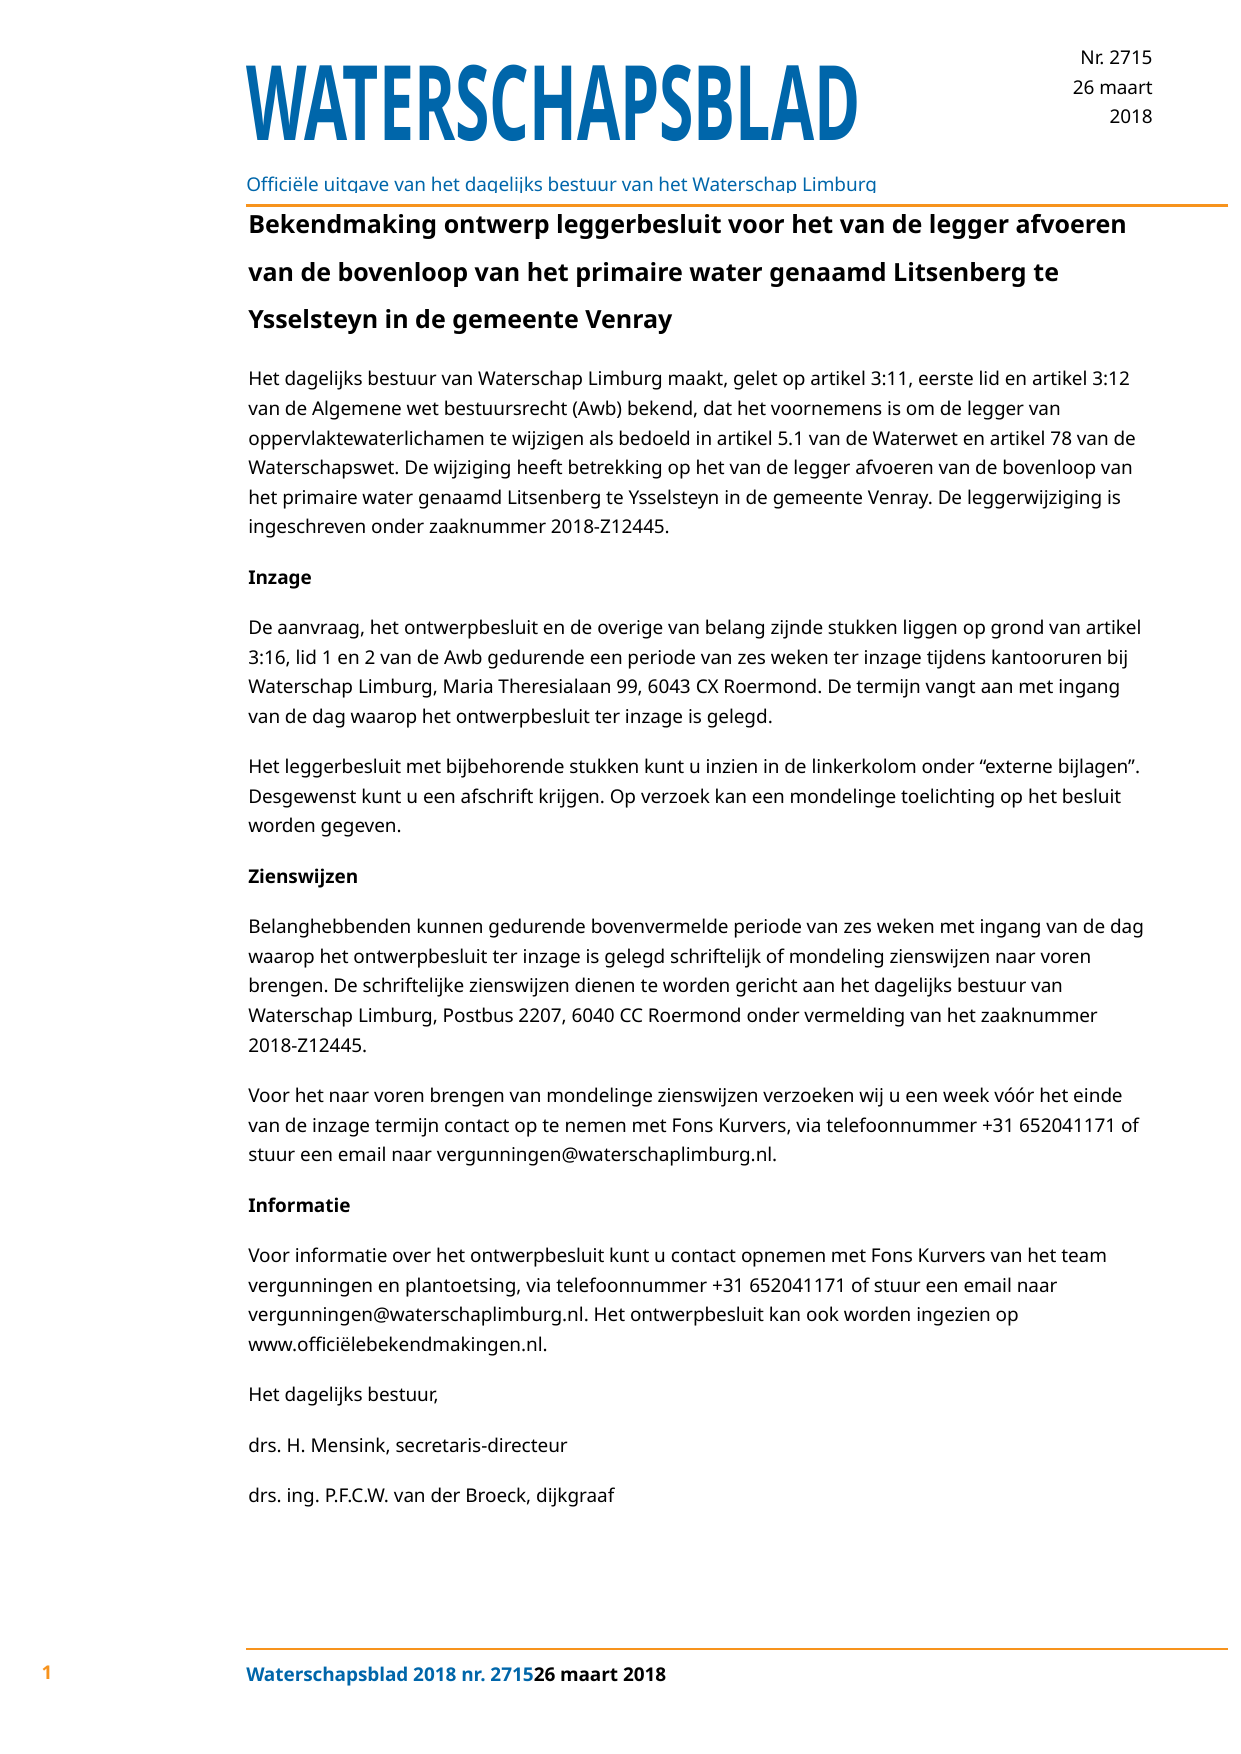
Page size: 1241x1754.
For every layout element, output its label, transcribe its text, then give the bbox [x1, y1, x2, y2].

text Bekendmaking ontwerp leggerbesluit voor het van de legger afvoeren van de bovenloop van het primaire water genaamd Litsenberg te Ysselsteyn in de gemeente Venray [248, 207, 1152, 336]
text Voor informatie over het ontwerpbesluit kunt u contact opnemen met Fons Kurvers van het team vergunningen en plantoetsing, via telefoonnummer +31 652041171 of stuur een email naar vergunningen@waterschaplimburg.nl. Het ontwerpbesluit kan ook worden ingezien op www.officiëlebekendmakingen.nl. [248, 1242, 1152, 1357]
text Het dagelijks bestuur, [248, 1381, 1152, 1407]
text De aanvraag, het ontwerpbesluit en de overige van belang zijnde stukken liggen op grond van artikel 3:16, lid 1 en 2 van de Awb gedurende een periode van zes weken ter inzage tijdens kantooruren bij Waterschap Limburg, Maria Theresialaan 99, 6043 CX Roermond. De termijn vangt aan met ingang van de dag waarop het ontwerpbesluit ter inzage is gelegd. [248, 614, 1152, 729]
text Voor het naar voren brengen van mondelinge zienswijzen verzoeken wij u een week vóór het einde van de inzage termijn contact op te nemen met Fons Kurvers, via telefoonnummer +31 652041171 of stuur een email naar vergunningen@waterschaplimburg.nl. [248, 1082, 1152, 1167]
text Inzage [248, 564, 1152, 589]
text Belanghebbenden kunnen gedurende bovenvermelde periode van zes weken met ingang van de dag waarop het ontwerpbesluit ter inzage is gelegd schriftelijk of mondeling zienswijzen naar voren brengen. De schriftelijke zienswijzen dienen te worden gericht aan het dagelijks bestuur van Waterschap Limburg, Postbus 2207, 6040 CC Roermond onder vermelding van het zaaknummer 2018-Z12445. [248, 913, 1152, 1057]
text Informatie [248, 1192, 1152, 1217]
text Het dagelijks bestuur van Waterschap Limburg maakt, gelet op artikel 3:11, eerste lid en artikel 3:12 van de Algemene wet bestuursrecht (Awb) bekend, dat het voornemens is om de legger van oppervlaktewaterlichamen te wijzigen als bedoeld in artikel 5.1 van de Waterwet en artikel 78 van de Waterschapswet. De wijziging heeft betrekking op het van de legger afvoeren van de bovenloop van het primaire water genaamd Litsenberg te Ysselsteyn in de gemeente Venray. De leggerwijziging is ingeschreven onder zaaknummer 2018-Z12445. [248, 366, 1152, 539]
text drs. H. Mensink, secretaris-directeur [248, 1432, 1152, 1457]
picture [41, 47, 231, 172]
text Zienswijzen [248, 863, 1152, 889]
text Het leggerbesluit met bijbehorende stukken kunt u inzien in de linkerkolom onder “externe bijlagen”. Desgewenst kunt u een afschrift krijgen. Op verzoek kan een mondelinge toelichting op het besluit worden gegeven. [248, 753, 1152, 838]
text drs. ing. P.F.C.W. van der Broeck, dijkgraaf [248, 1482, 1152, 1508]
